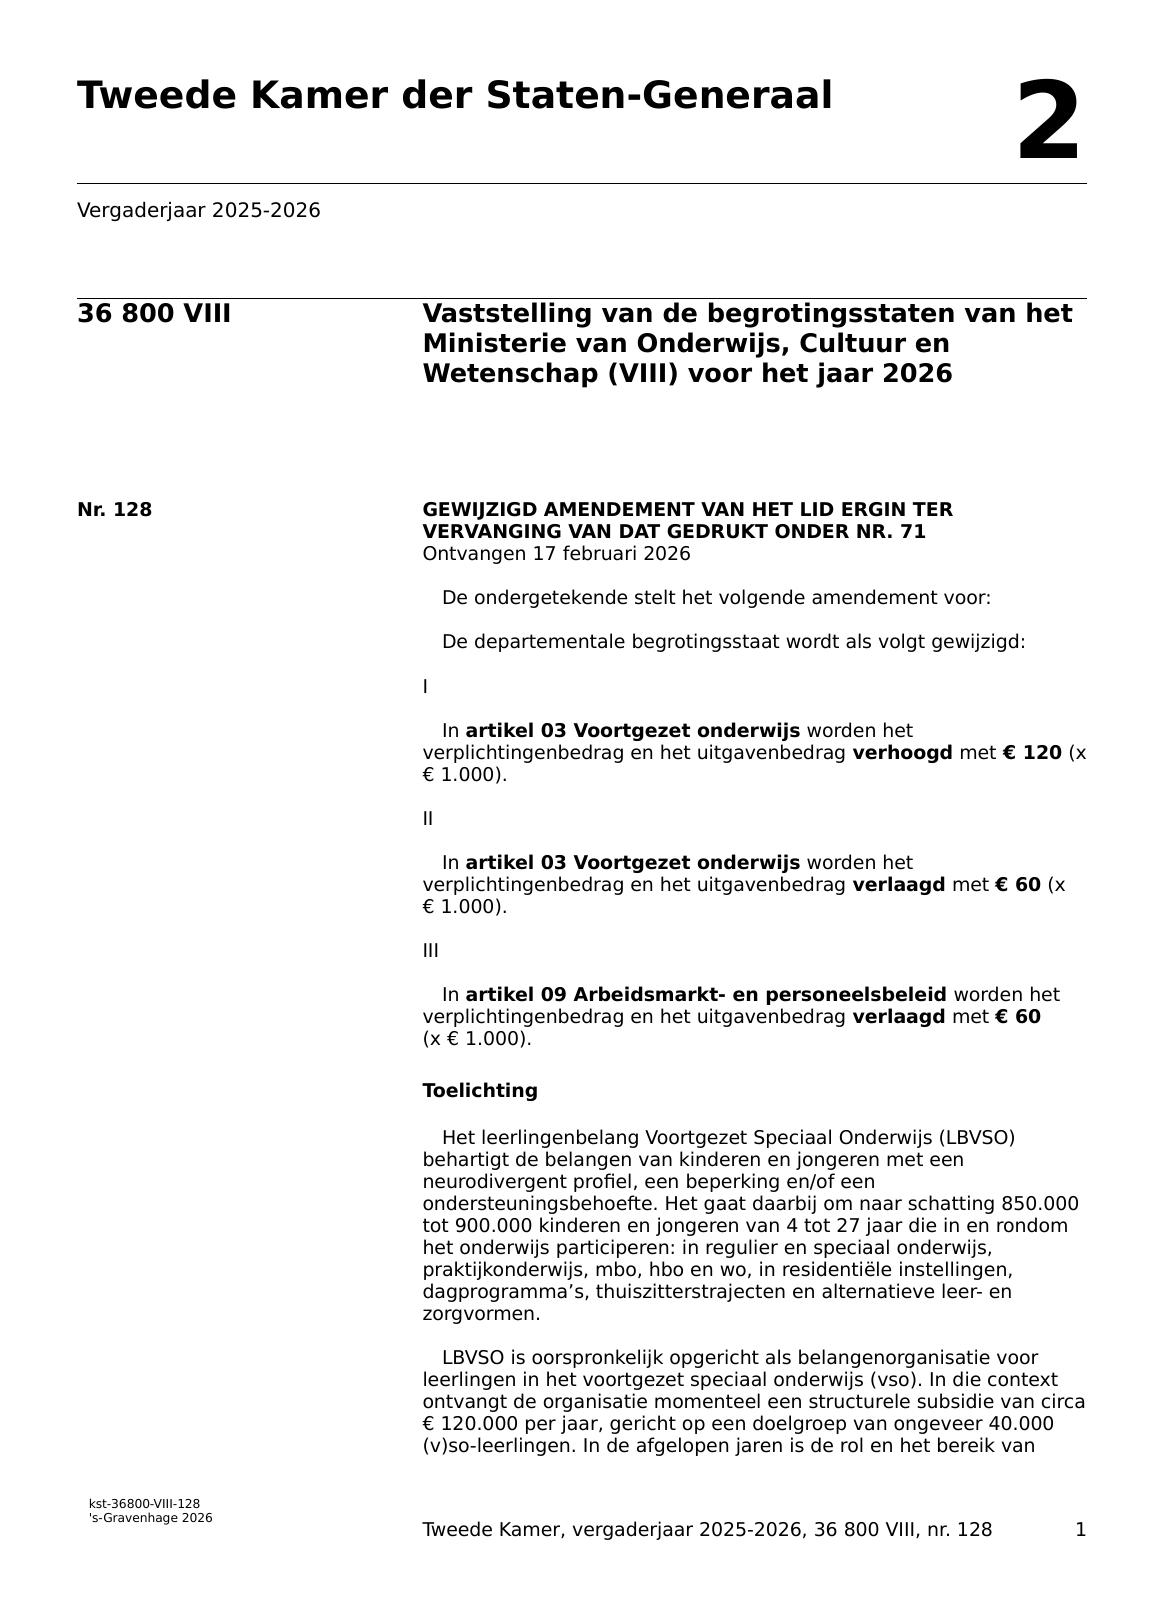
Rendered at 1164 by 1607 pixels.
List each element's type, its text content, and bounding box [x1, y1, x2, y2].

subtitle 36 800 VIII Vaststelling van de begrotingsstaten van het Ministerie van Onderwijs, Cultuur en Wetenschap (VIII) voor het jaar 2026 [77, 299, 1087, 388]
table_cell Vergaderjaar 2025-2026 [77, 184, 1087, 298]
text De ondergetekende stelt het volgende amendement voor: [422, 587, 1087, 609]
text LBVSO is oorspronkelijk opgericht als belangenorganisatie voor leerlingen in het voortgezet speciaal onderwijs (vso). In die context ontvangt de organisatie momenteel een structurele subsidie van circa € 120.000 per jaar, gericht op een doelgroep van ongeveer 40.000 (v)so-leerlingen. In de afgelopen jaren is de rol en het bereik van [422, 1347, 1087, 1457]
text III [422, 940, 1087, 962]
text Het leerlingenbelang Voortgezet Speciaal Onderwijs (LBVSO) behartigt de belangen van kinderen en jongeren met een neurodivergent profiel, een beperking en/of een ondersteuningsbehoefte. Het gaat daarbij om naar schatting 850.000 tot 900.000 kinderen en jongeren van 4 tot 27 jaar die in en rondom het onderwijs participeren: in regulier en speciaal onderwijs, praktijkonderwijs, mbo, hbo en wo, in residentiële instellingen, dagprogramma’s, thuiszitterstrajecten en alternatieve leer- en zorgvormen. [422, 1127, 1087, 1325]
text kst-36800-VIII-128 [88, 1497, 323, 1511]
text In artikel 03 Voortgezet onderwijs worden het verplichtingenbedrag en het uitgavenbedrag verlaagd met € 60 (x € 1.000). [422, 852, 1087, 918]
text In artikel 09 Arbeidsmarkt- en personeelsbeleid worden het verplichtingenbedrag en het uitgavenbedrag verlaagd met € 60 (x € 1.000). [422, 984, 1087, 1050]
table_header 2 [886, 59, 1087, 183]
text De departementale begrotingsstaat wordt als volgt gewijzigd: [422, 631, 1087, 653]
table_header Tweede Kamer der Staten-Generaal [77, 59, 886, 183]
text 's-Gravenhage 2026 [88, 1511, 323, 1525]
subtitle Nr. 128 GEWIJZIGD AMENDEMENT VAN HET LID ERGIN TER VERVANGING VAN DAT GEDRUKT ONDER NR. 71 [77, 499, 1087, 543]
text II [422, 808, 1087, 830]
text In artikel 03 Voortgezet onderwijs worden het verplichtingenbedrag en het uitgavenbedrag verhoogd met € 120 (x € 1.000). [422, 720, 1087, 786]
text I [422, 676, 1087, 697]
subtitle Toelichting [422, 1080, 1087, 1102]
text Ontvangen 17 februari 2026 [422, 543, 1087, 565]
